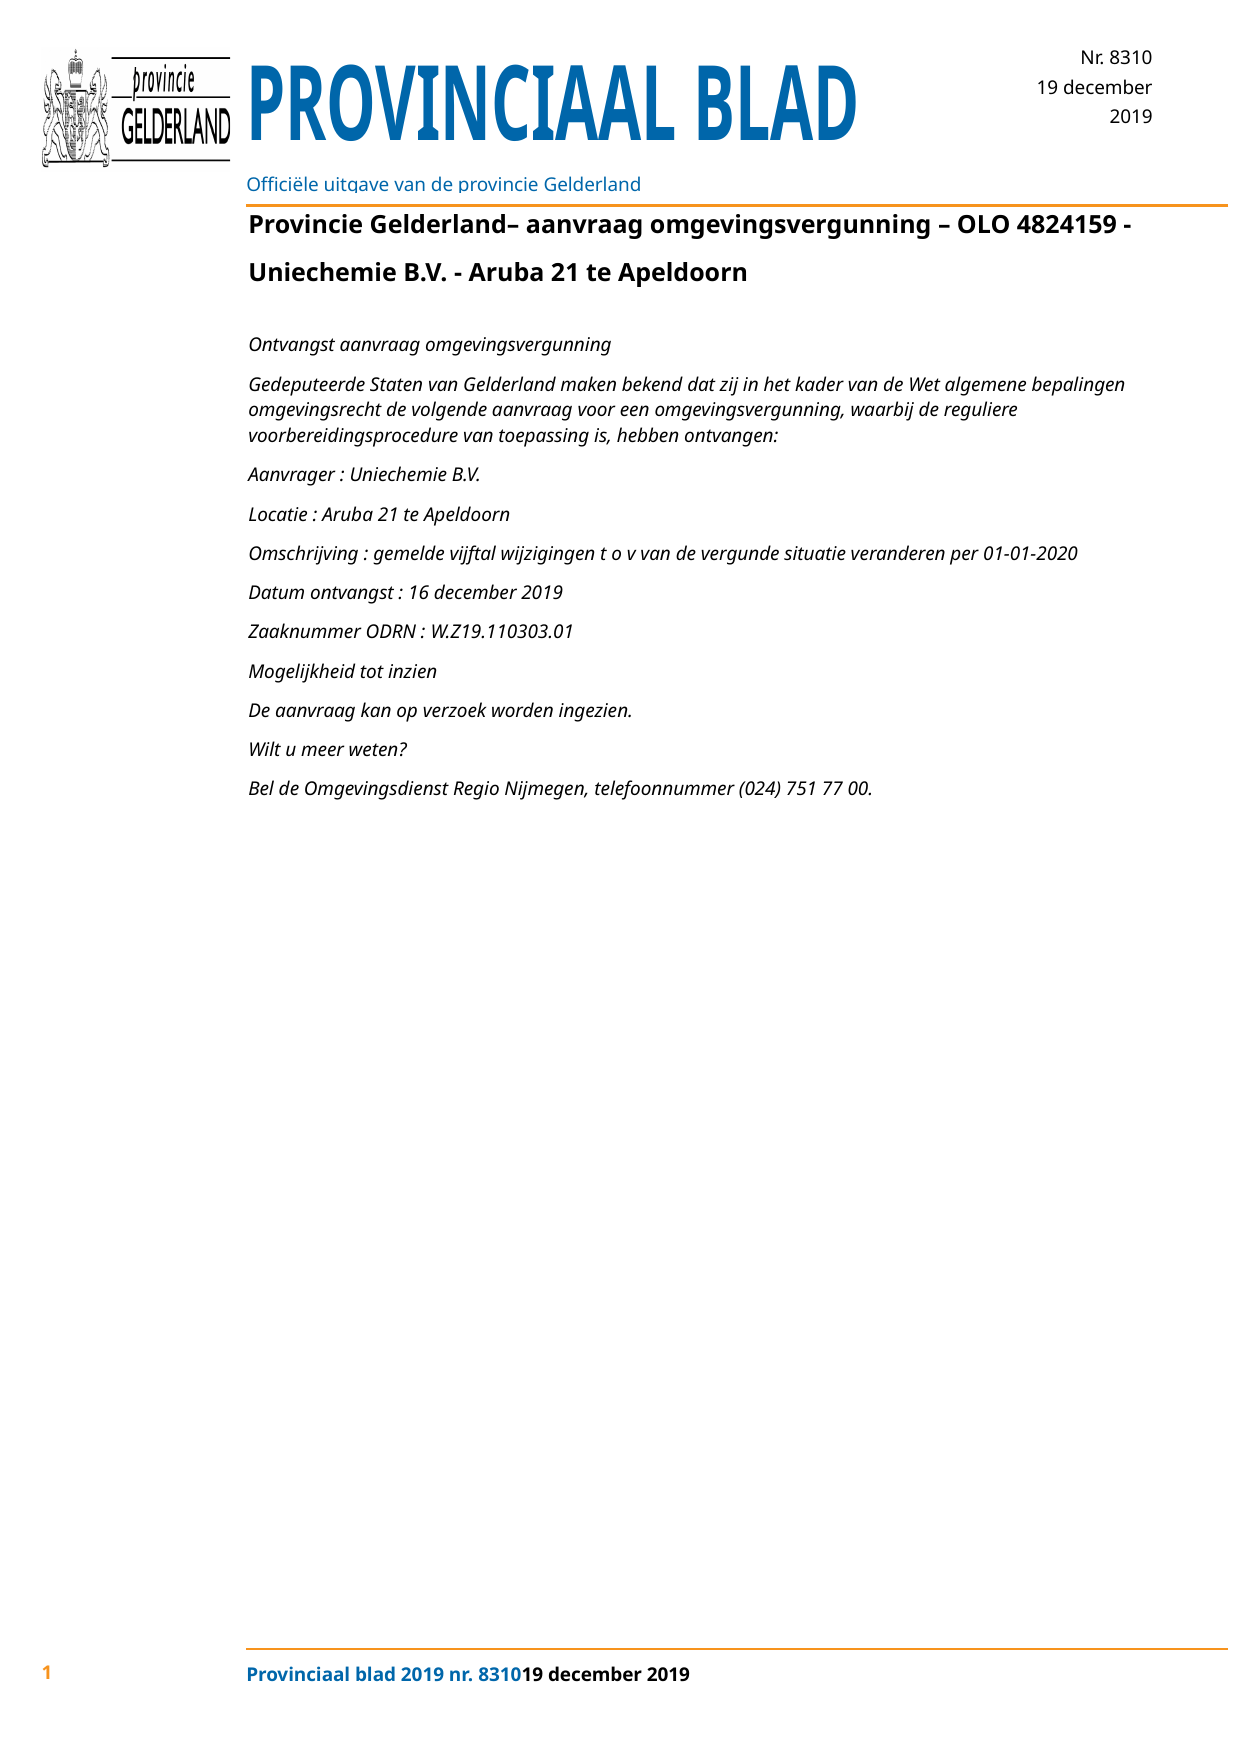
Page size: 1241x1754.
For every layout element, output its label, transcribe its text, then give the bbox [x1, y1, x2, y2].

text Ontvangst aanvraag omgevingsvergunning [248, 331, 1152, 357]
text Mogelijkheid tot inzien [248, 658, 1152, 683]
text Bel de Omgevingsdienst Regio Nijmegen, telefoonnummer (024) 751 77 00. [248, 776, 1152, 801]
text Locatie : Aruba 21 te Apeldoorn [248, 501, 1152, 526]
text Omschrijving : gemelde vijftal wijzigingen t o v van de vergunde situatie veranderen per 01-01-2020 [248, 540, 1152, 566]
text Zaaknummer ODRN : W.Z19.110303.01 [248, 618, 1152, 644]
text Wilt u meer weten? [248, 736, 1152, 762]
text De aanvraag kan op verzoek worden ingezien. [248, 697, 1152, 723]
text Provincie Gelderland– aanvraag omgevingsvergunning – OLO 4824159 - Uniechemie B.V. - Aruba 21 te Apeldoorn [248, 207, 1152, 288]
text Datum ontvangst : 16 december 2019 [248, 579, 1152, 605]
picture [41, 47, 231, 172]
text Aanvrager : Uniechemie B.V. [248, 461, 1152, 487]
text Gedeputeerde Staten van Gelderland maken bekend dat zij in het kader van de Wet algemene bepalingen omgevingsrecht de volgende aanvraag voor een omgevingsvergunning, waarbij de reguliere voorbereidingsprocedure van toepassing is, hebben ontvangen: [248, 371, 1152, 448]
